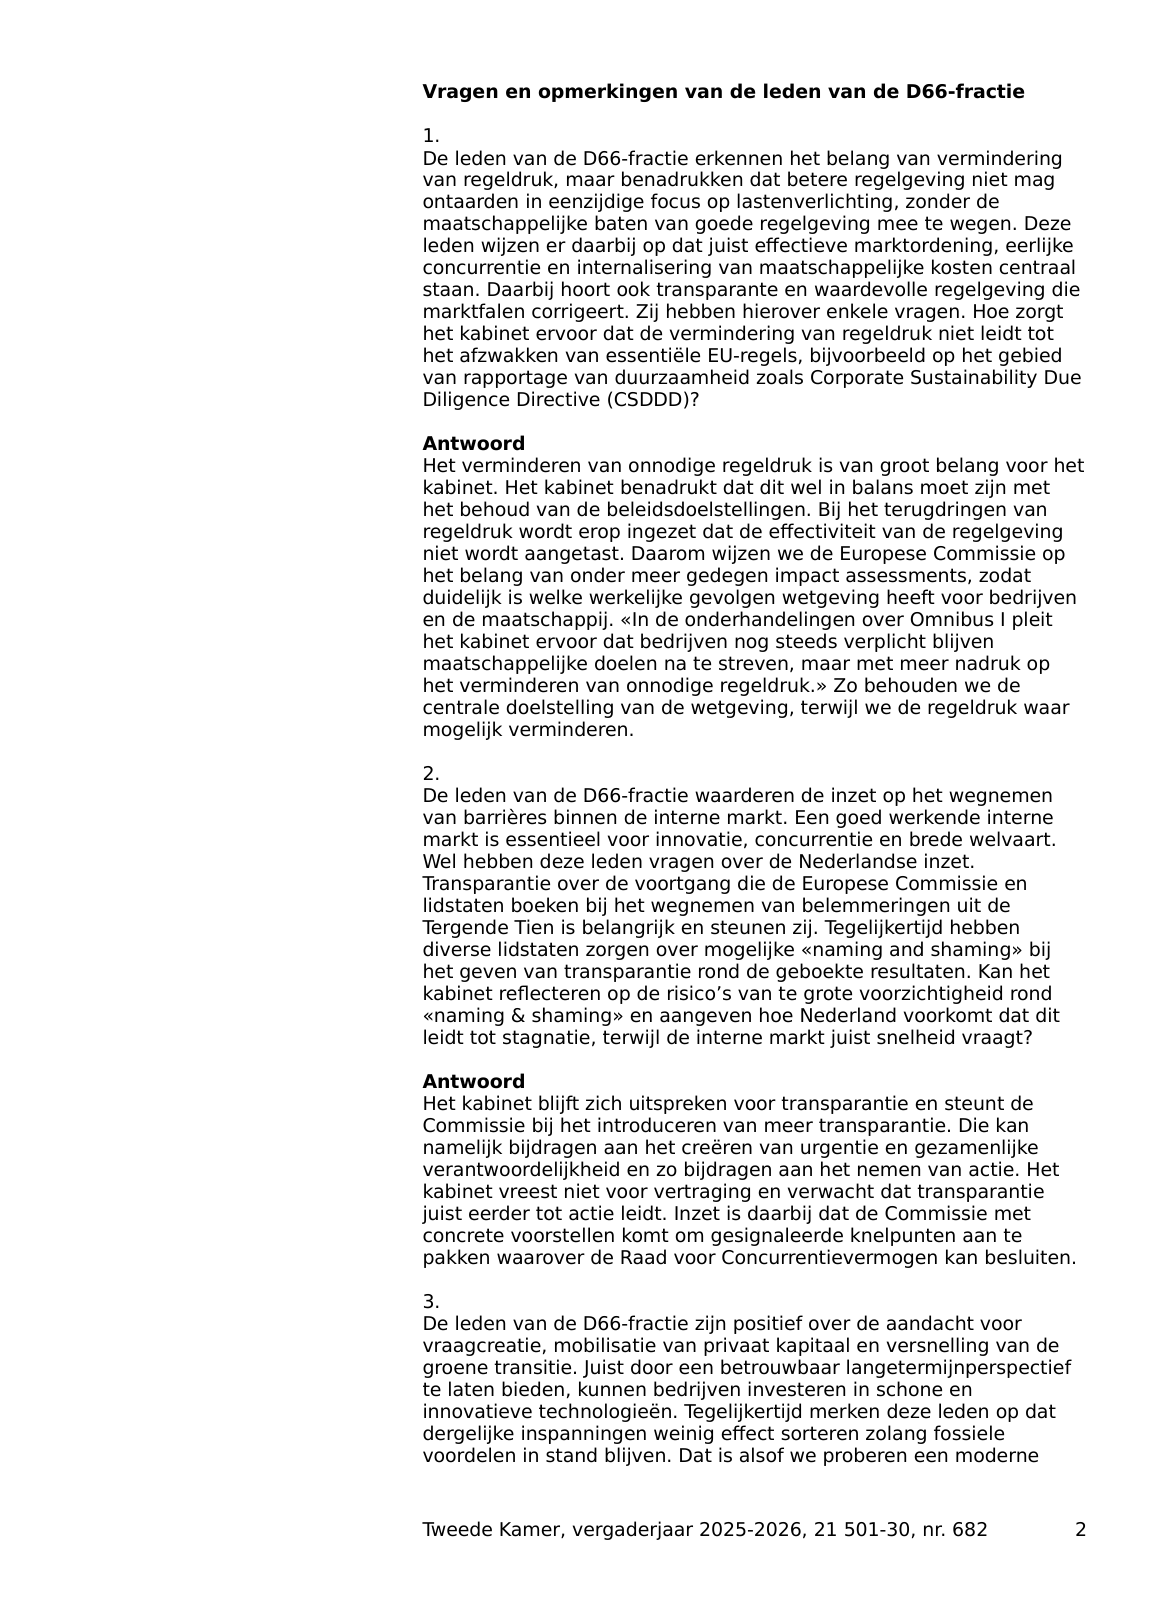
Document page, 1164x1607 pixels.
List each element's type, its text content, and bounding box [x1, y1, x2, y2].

text Antwoord [422, 433, 1087, 455]
text 1. [422, 125, 1087, 147]
text De leden van de D66-fractie zijn positief over de aandacht voor vraagcreatie, mobilisatie van privaat kapitaal en versnelling van de groene transitie. Juist door een betrouwbaar langetermijnperspectief te laten bieden, kunnen bedrijven investeren in schone en innovatieve technologieën. Tegelijkertijd merken deze leden op dat dergelijke inspanningen weinig effect sorteren zolang fossiele voordelen in stand blijven. Dat is alsof we proberen een moderne [422, 1313, 1087, 1467]
text 2. [422, 763, 1087, 785]
text 3. [422, 1291, 1087, 1313]
text Het kabinet blijft zich uitspreken voor transparantie en steunt de Commissie bij het introduceren van meer transparantie. Die kan namelijk bijdragen aan het creëren van urgentie en gezamenlijke verantwoordelijkheid en zo bijdragen aan het nemen van actie. Het kabinet vreest niet voor vertraging en verwacht dat transparantie juist eerder tot actie leidt. Inzet is daarbij dat de Commissie met concrete voorstellen komt om gesignaleerde knelpunten aan te pakken waarover de Raad voor Concurrentievermogen kan besluiten. [422, 1093, 1087, 1269]
subtitle Vragen en opmerkingen van de leden van de D66-fractie [422, 81, 1087, 103]
text Het verminderen van onnodige regeldruk is van groot belang voor het kabinet. Het kabinet benadrukt dat dit wel in balans moet zijn met het behoud van de beleidsdoelstellingen. Bij het terugdringen van regeldruk wordt erop ingezet dat de effectiviteit van de regelgeving niet wordt aangetast. Daarom wijzen we de Europese Commissie op het belang van onder meer gedegen impact assessments, zodat duidelijk is welke werkelijke gevolgen wetgeving heeft voor bedrijven en de maatschappij. «In de onderhandelingen over Omnibus I pleit het kabinet ervoor dat bedrijven nog steeds verplicht blijven maatschappelijke doelen na te streven, maar met meer nadruk op het verminderen van onnodige regeldruk.» Zo behouden we de centrale doelstelling van de wetgeving, terwijl we de regeldruk waar mogelijk verminderen. [422, 455, 1087, 741]
text Antwoord [422, 1071, 1087, 1093]
text De leden van de D66-fractie erkennen het belang van vermindering van regeldruk, maar benadrukken dat betere regelgeving niet mag ontaarden in eenzijdige focus op lastenverlichting, zonder de maatschappelijke baten van goede regelgeving mee te wegen. Deze leden wijzen er daarbij op dat juist effectieve marktordening, eerlijke concurrentie en internalisering van maatschappelijke kosten centraal staan. Daarbij hoort ook transparante en waardevolle regelgeving die marktfalen corrigeert. Zij hebben hierover enkele vragen. Hoe zorgt het kabinet ervoor dat de vermindering van regeldruk niet leidt tot het afzwakken van essentiële EU-regels, bijvoorbeeld op het gebied van rapportage van duurzaamheid zoals Corporate Sustainability Due Diligence Directive (CSDDD)? [422, 147, 1087, 411]
text De leden van de D66-fractie waarderen de inzet op het wegnemen van barrières binnen de interne markt. Een goed werkende interne markt is essentieel voor innovatie, concurrentie en brede welvaart. Wel hebben deze leden vragen over de Nederlandse inzet. Transparantie over de voortgang die de Europese Commissie en lidstaten boeken bij het wegnemen van belemmeringen uit de Tergende Tien is belangrijk en steunen zij. Tegelijkertijd hebben diverse lidstaten zorgen over mogelijke «naming and shaming» bij het geven van transparantie rond de geboekte resultaten. Kan het kabinet reflecteren op de risico’s van te grote voorzichtigheid rond «naming & shaming» en aangeven hoe Nederland voorkomt dat dit leidt tot stagnatie, terwijl de interne markt juist snelheid vraagt? [422, 785, 1087, 1049]
